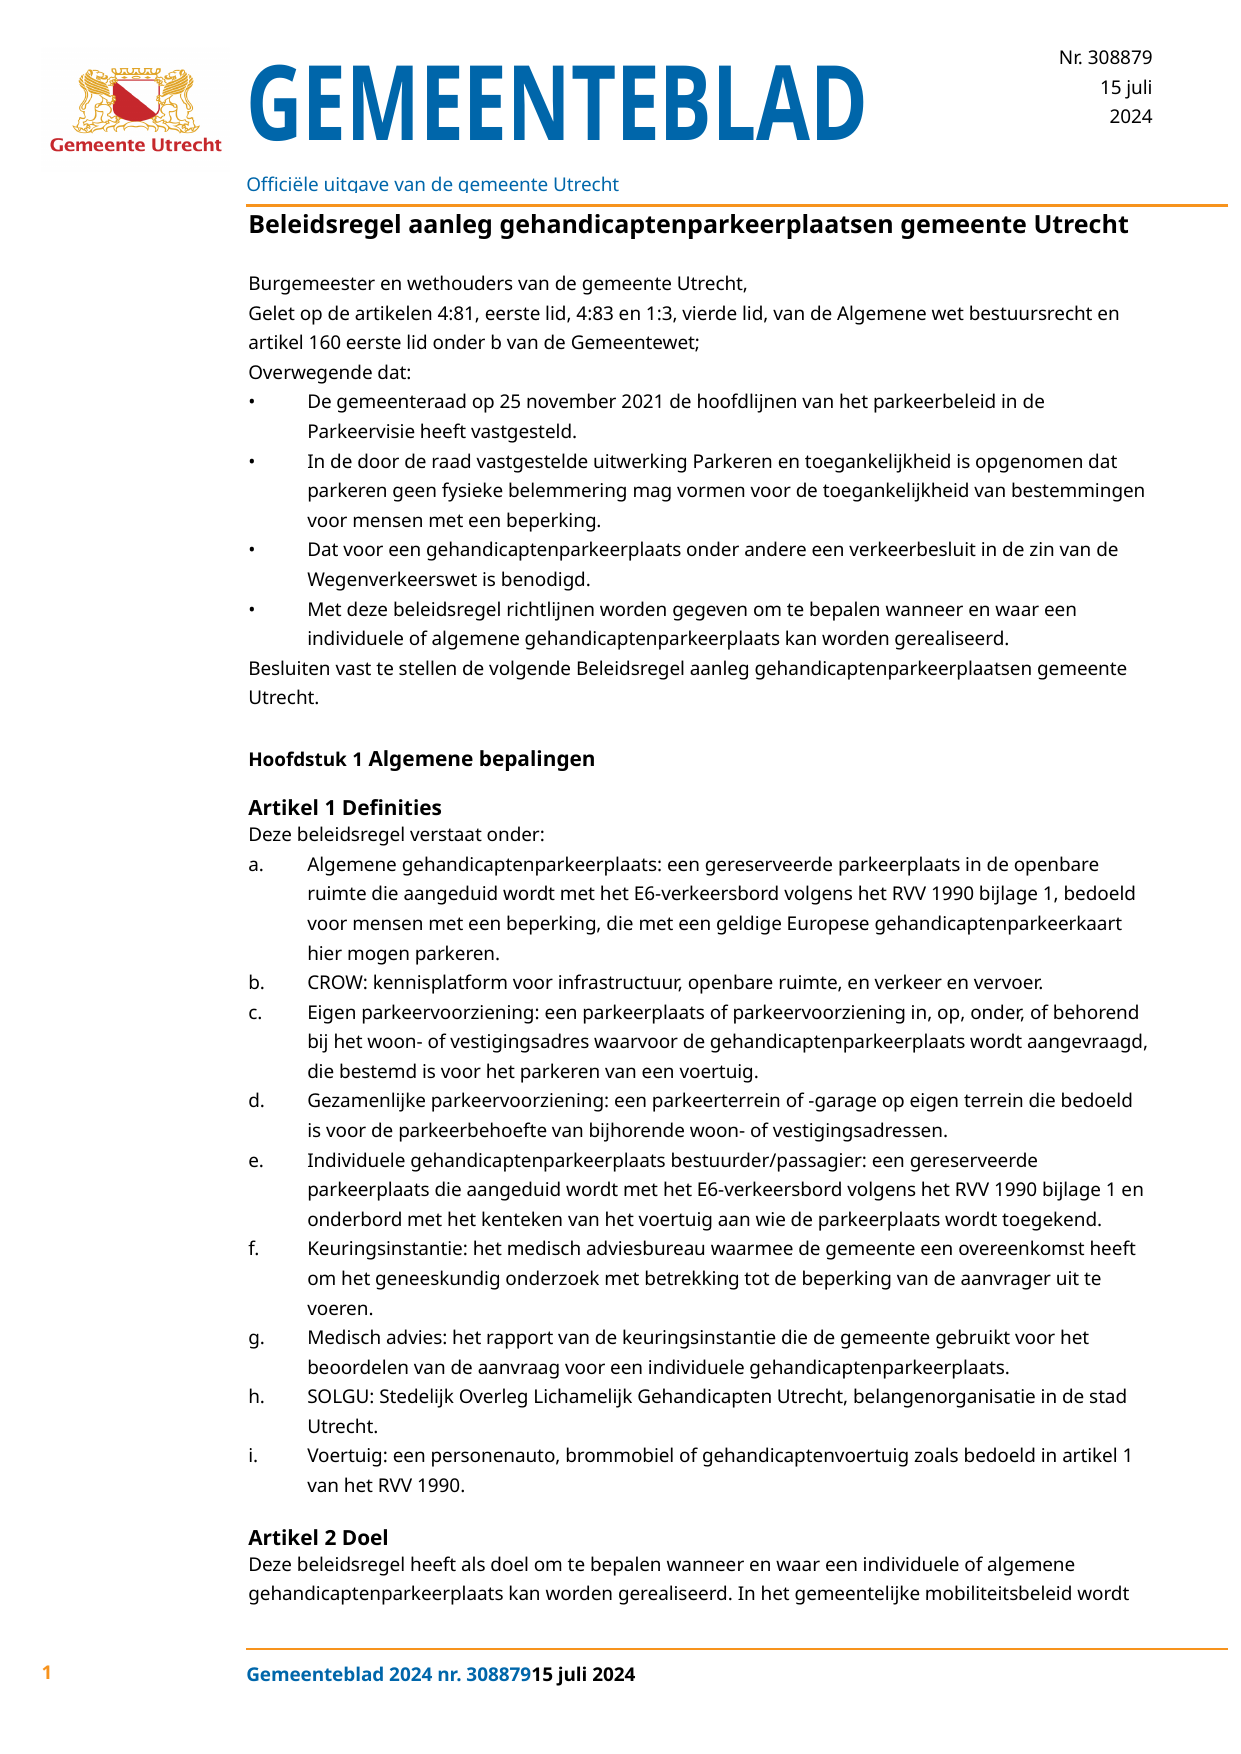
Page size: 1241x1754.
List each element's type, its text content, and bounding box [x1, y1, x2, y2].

text Artikel 1 Definities [248, 793, 1152, 821]
text Artikel 2 Doel [248, 1523, 1152, 1551]
text Gelet op de artikelen 4:81, eerste lid, 4:83 en 1:3, vierde lid, van de Algemene wet bestuursrecht en artikel 160 eerste lid onder b van de Gemeentewet; [248, 300, 1152, 355]
list Keuringsinstantie: het medisch adviesbureau waarmee de gemeente een overeenkomst heeft om het geneeskundig onderzoek met betrekking tot de beperking van de aanvrager uit te voeren. [248, 1236, 1152, 1320]
text Hoofdstuk 1 Algemene bepalingen [248, 744, 1152, 772]
list SOLGU: Stedelijk Overleg Lichamelijk Gehandicapten Utrecht, belangenorganisatie in de stad Utrecht. [248, 1383, 1152, 1439]
list Medisch advies: het rapport van de keuringsinstantie die de gemeente gebruikt voor het beoordelen van de aanvraag voor een individuele gehandicaptenparkeerplaats. [248, 1324, 1152, 1379]
list Algemene gehandicaptenparkeerplaats: een gereserveerde parkeerplaats in de openbare ruimte die aangeduid wordt met het E6-verkeersbord volgens het RVV 1990 bijlage 1, bedoeld voor mensen met een beperking, die met een geldige Europese gehandicaptenparkeerkaart hier mogen parkeren. [248, 851, 1152, 965]
text Burgemeester en wethouders van de gemeente Utrecht, [248, 270, 1152, 296]
list Gezamenlijke parkeervoorziening: een parkeerterrein of -garage op eigen terrein die bedoeld is voor de parkeerbehoefte van bijhorende woon- of vestigingsadressen. [248, 1088, 1152, 1143]
list Individuele gehandicaptenparkeerplaats bestuurder/passagier: een gereserveerde parkeerplaats die aangeduid wordt met het E6-verkeersbord volgens het RVV 1990 bijlage 1 en onderbord met het kenteken van het voertuig aan wie de parkeerplaats wordt toegekend. [248, 1147, 1152, 1232]
text Overwegende dat: [248, 359, 1152, 385]
list Voertuig: een personenauto, brommobiel of gehandicaptenvoertuig zoals bedoeld in artikel 1 van het RVV 1990. [248, 1443, 1152, 1498]
text Besluiten vast te stellen de volgende Beleidsregel aanleg gehandicaptenparkeerplaatsen gemeente Utrecht. [248, 655, 1152, 710]
text Beleidsregel aanleg gehandicaptenparkeerplaatsen gemeente Utrecht [248, 207, 1152, 241]
list Eigen parkeervoorziening: een parkeerplaats of parkeervoorziening in, op, onder, of behorend bij het woon- of vestigingsadres waarvoor de gehandicaptenparkeerplaats wordt aangevraagd, die bestemd is voor het parkeren van een voertuig. [248, 999, 1152, 1084]
text Deze beleidsregel heeft als doel om te bepalen wanneer en waar een individuele of algemene gehandicaptenparkeerplaats kan worden gerealiseerd. In het gemeentelijke mobiliteitsbeleid wordt [248, 1551, 1152, 1606]
list Dat voor een gehandicaptenparkeerplaats onder andere een verkeerbesluit in de zin van de Wegenverkeerswet is benodigd. [248, 537, 1152, 592]
list Met deze beleidsregel richtlijnen worden gegeven om te bepalen wanneer en waar een individuele of algemene gehandicaptenparkeerplaats kan worden gerealiseerd. [248, 596, 1152, 651]
list De gemeenteraad op 25 november 2021 de hoofdlijnen van het parkeerbeleid in de Parkeervisie heeft vastgesteld. [248, 389, 1152, 444]
text Deze beleidsregel verstaat onder: [248, 821, 1152, 847]
list In de door de raad vastgestelde uitwerking Parkeren en toegankelijkheid is opgenomen dat parkeren geen fysieke belemmering mag vormen voor de toegankelijkheid van bestemmingen voor mensen met een beperking. [248, 448, 1152, 533]
list CROW: kennisplatform voor infrastructuur, openbare ruimte, en verkeer en vervoer. [248, 969, 1152, 995]
picture [41, 47, 231, 172]
